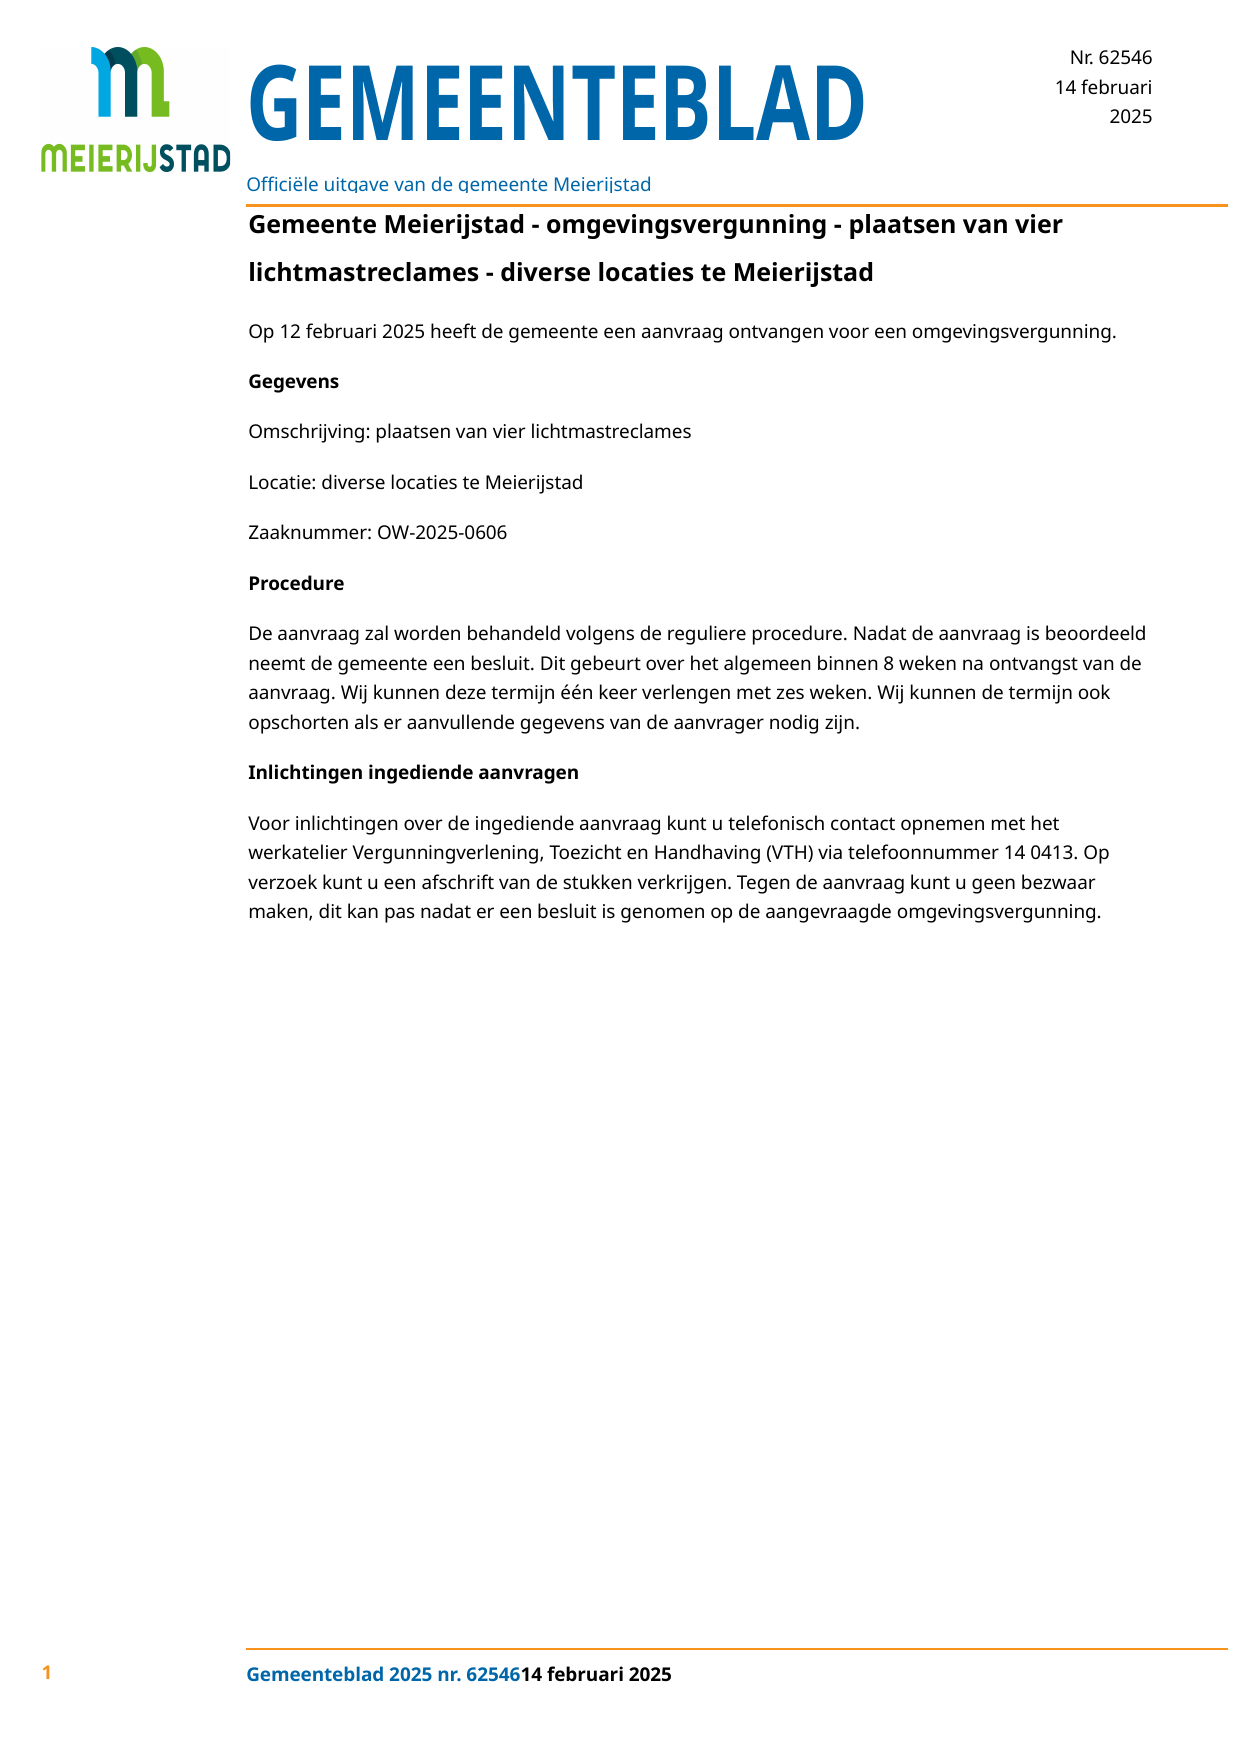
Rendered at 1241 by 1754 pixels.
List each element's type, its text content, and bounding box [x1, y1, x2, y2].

text Procedure [248, 570, 1152, 596]
text Voor inlichtingen over de ingediende aanvraag kunt u telefonisch contact opnemen met het werkatelier Vergunningverlening, Toezicht en Handhaving (VTH) via telefoonnummer 14 0413. Op verzoek kunt u een afschrift van de stukken verkrijgen. Tegen de aanvraag kunt u geen bezwaar maken, dit kan pas nadat er een besluit is genomen op de aangevraagde omgevingsvergunning. [248, 810, 1152, 924]
text Omschrijving: plaatsen van vier lichtmastreclames [248, 419, 1152, 444]
text De aanvraag zal worden behandeld volgens de reguliere procedure. Nadat de aanvraag is beoordeeld neemt de gemeente een besluit. Dit gebeurt over het algemeen binnen 8 weken na ontvangst van de aanvraag. Wij kunnen deze termijn één keer verlengen met zes weken. Wij kunnen de termijn ook opschorten als er aanvullende gegevens van de aanvrager nodig zijn. [248, 620, 1152, 735]
text Inlichtingen ingediende aanvragen [248, 759, 1152, 785]
text Op 12 februari 2025 heeft de gemeente een aanvraag ontvangen voor een omgevingsvergunning. [248, 318, 1152, 344]
picture [41, 47, 231, 172]
text Zaaknummer: OW-2025-0606 [248, 519, 1152, 545]
text Gemeente Meierijstad - omgevingsvergunning - plaatsen van vier lichtmastreclames - diverse locaties te Meierijstad [248, 207, 1152, 288]
text Gegevens [248, 368, 1152, 394]
text Locatie: diverse locaties te Meierijstad [248, 469, 1152, 495]
